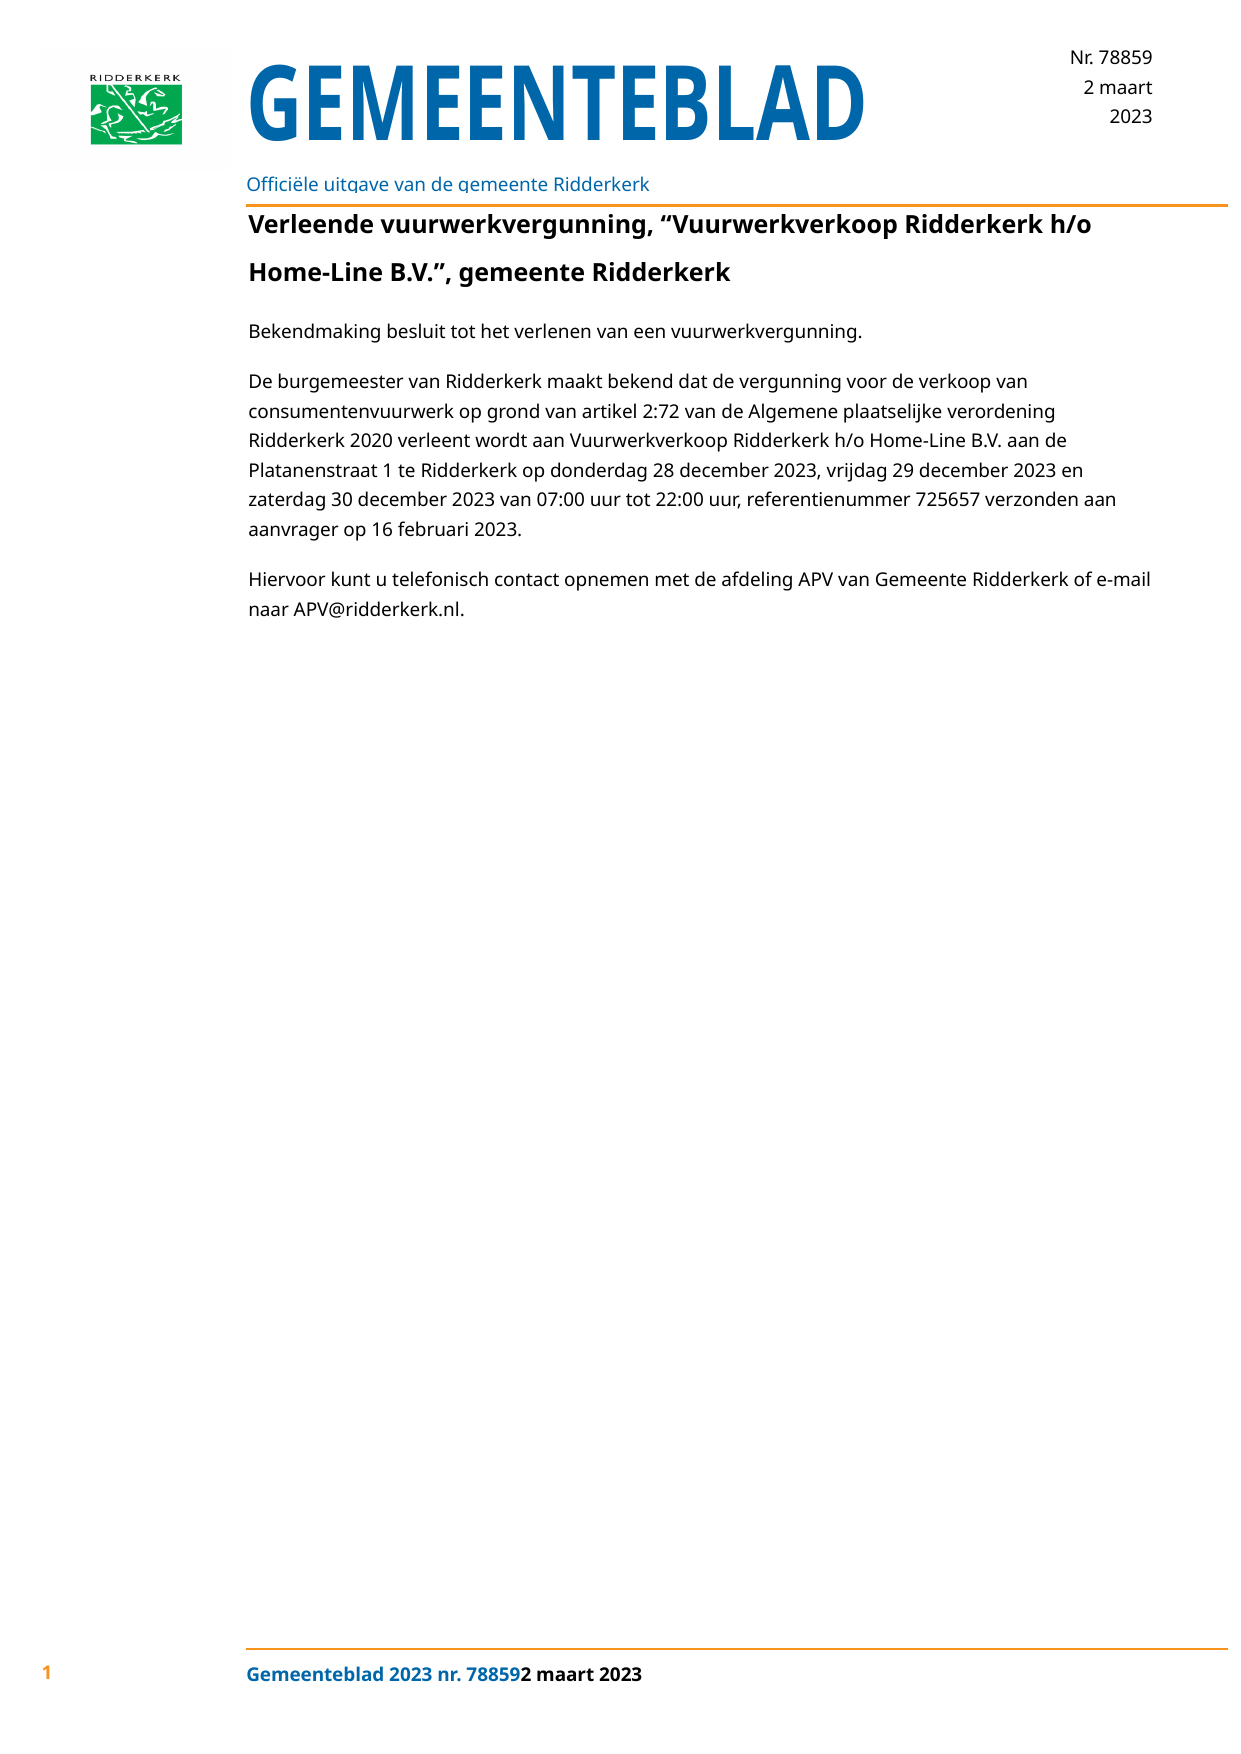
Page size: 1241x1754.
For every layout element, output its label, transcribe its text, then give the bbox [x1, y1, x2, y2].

text Verleende vuurwerkvergunning, “Vuurwerkverkoop Ridderkerk h/o Home-Line B.V.”, gemeente Ridderkerk [248, 207, 1152, 288]
picture [41, 47, 231, 172]
text Hiervoor kunt u telefonisch contact opnemen met de afdeling APV van Gemeente Ridderkerk of e-mail naar APV@ridderkerk.nl. [248, 567, 1152, 622]
text De burgemeester van Ridderkerk maakt bekend dat de vergunning voor de verkoop van consumentenvuurwerk op grond van artikel 2:72 van de Algemene plaatselijke verordening Ridderkerk 2020 verleent wordt aan Vuurwerkverkoop Ridderkerk h/o Home-Line B.V. aan de Platanenstraat 1 te Ridderkerk op donderdag 28 december 2023, vrijdag 29 december 2023 en zaterdag 30 december 2023 van 07:00 uur tot 22:00 uur, referentienummer 725657 verzonden aan aanvrager op 16 februari 2023. [248, 368, 1152, 542]
text Bekendmaking besluit tot het verlenen van een vuurwerkvergunning. [248, 318, 1152, 344]
